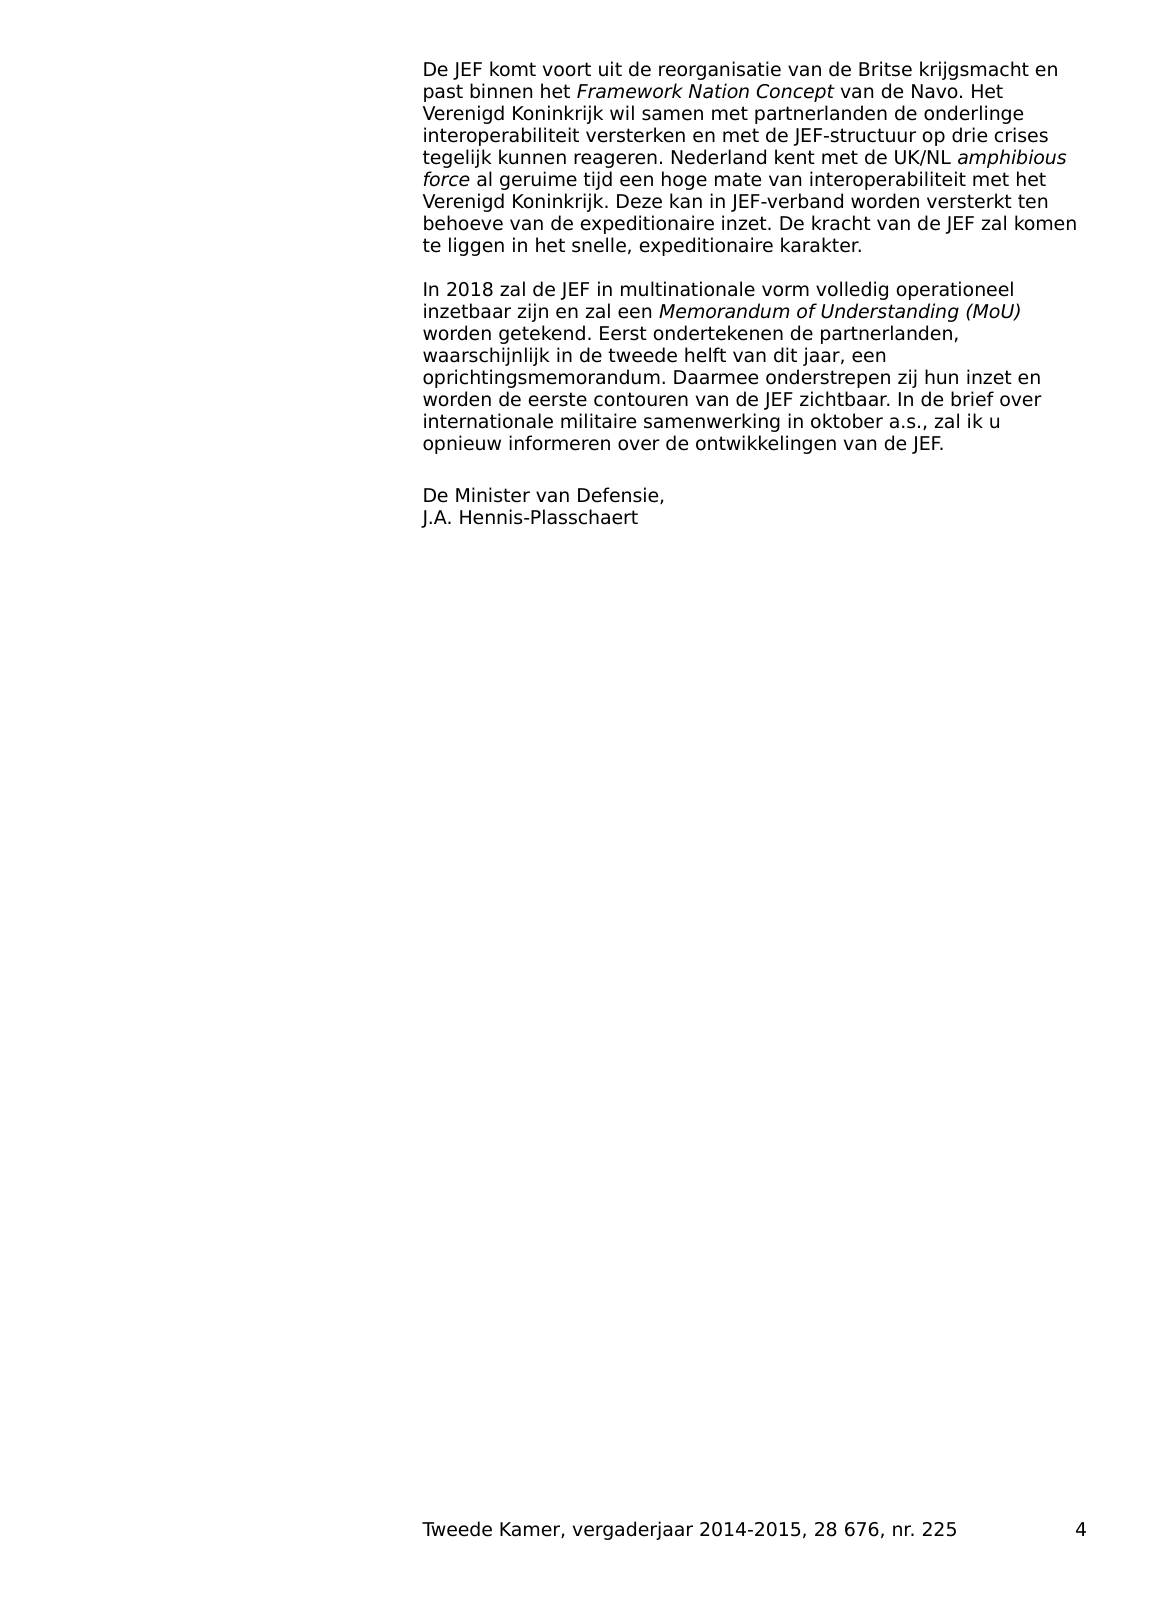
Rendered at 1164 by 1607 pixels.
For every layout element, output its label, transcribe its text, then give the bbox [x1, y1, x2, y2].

text De Minister van Defensie, J.A. Hennis-Plasschaert [422, 485, 1087, 529]
text De JEF komt voort uit de reorganisatie van de Britse krijgsmacht en past binnen het Framework Nation Concept van de Navo. Het Verenigd Koninkrijk wil samen met partnerlanden de onderlinge interoperabiliteit versterken en met de JEF-structuur op drie crises tegelijk kunnen reageren. Nederland kent met de UK/NL amphibious force al geruime tijd een hoge mate van interoperabiliteit met het Verenigd Koninkrijk. Deze kan in JEF-verband worden versterkt ten behoeve van de expeditionaire inzet. De kracht van de JEF zal komen te liggen in het snelle, expeditionaire karakter. [422, 59, 1087, 257]
text In 2018 zal de JEF in multinationale vorm volledig operationeel inzetbaar zijn en zal een Memorandum of Understanding (MoU) worden getekend. Eerst ondertekenen de partnerlanden, waarschijnlijk in de tweede helft van dit jaar, een oprichtingsmemorandum. Daarmee onderstrepen zij hun inzet en worden de eerste contouren van de JEF zichtbaar. In de brief over internationale militaire samenwerking in oktober a.s., zal ik u opnieuw informeren over de ontwikkelingen van de JEF. [422, 279, 1087, 455]
